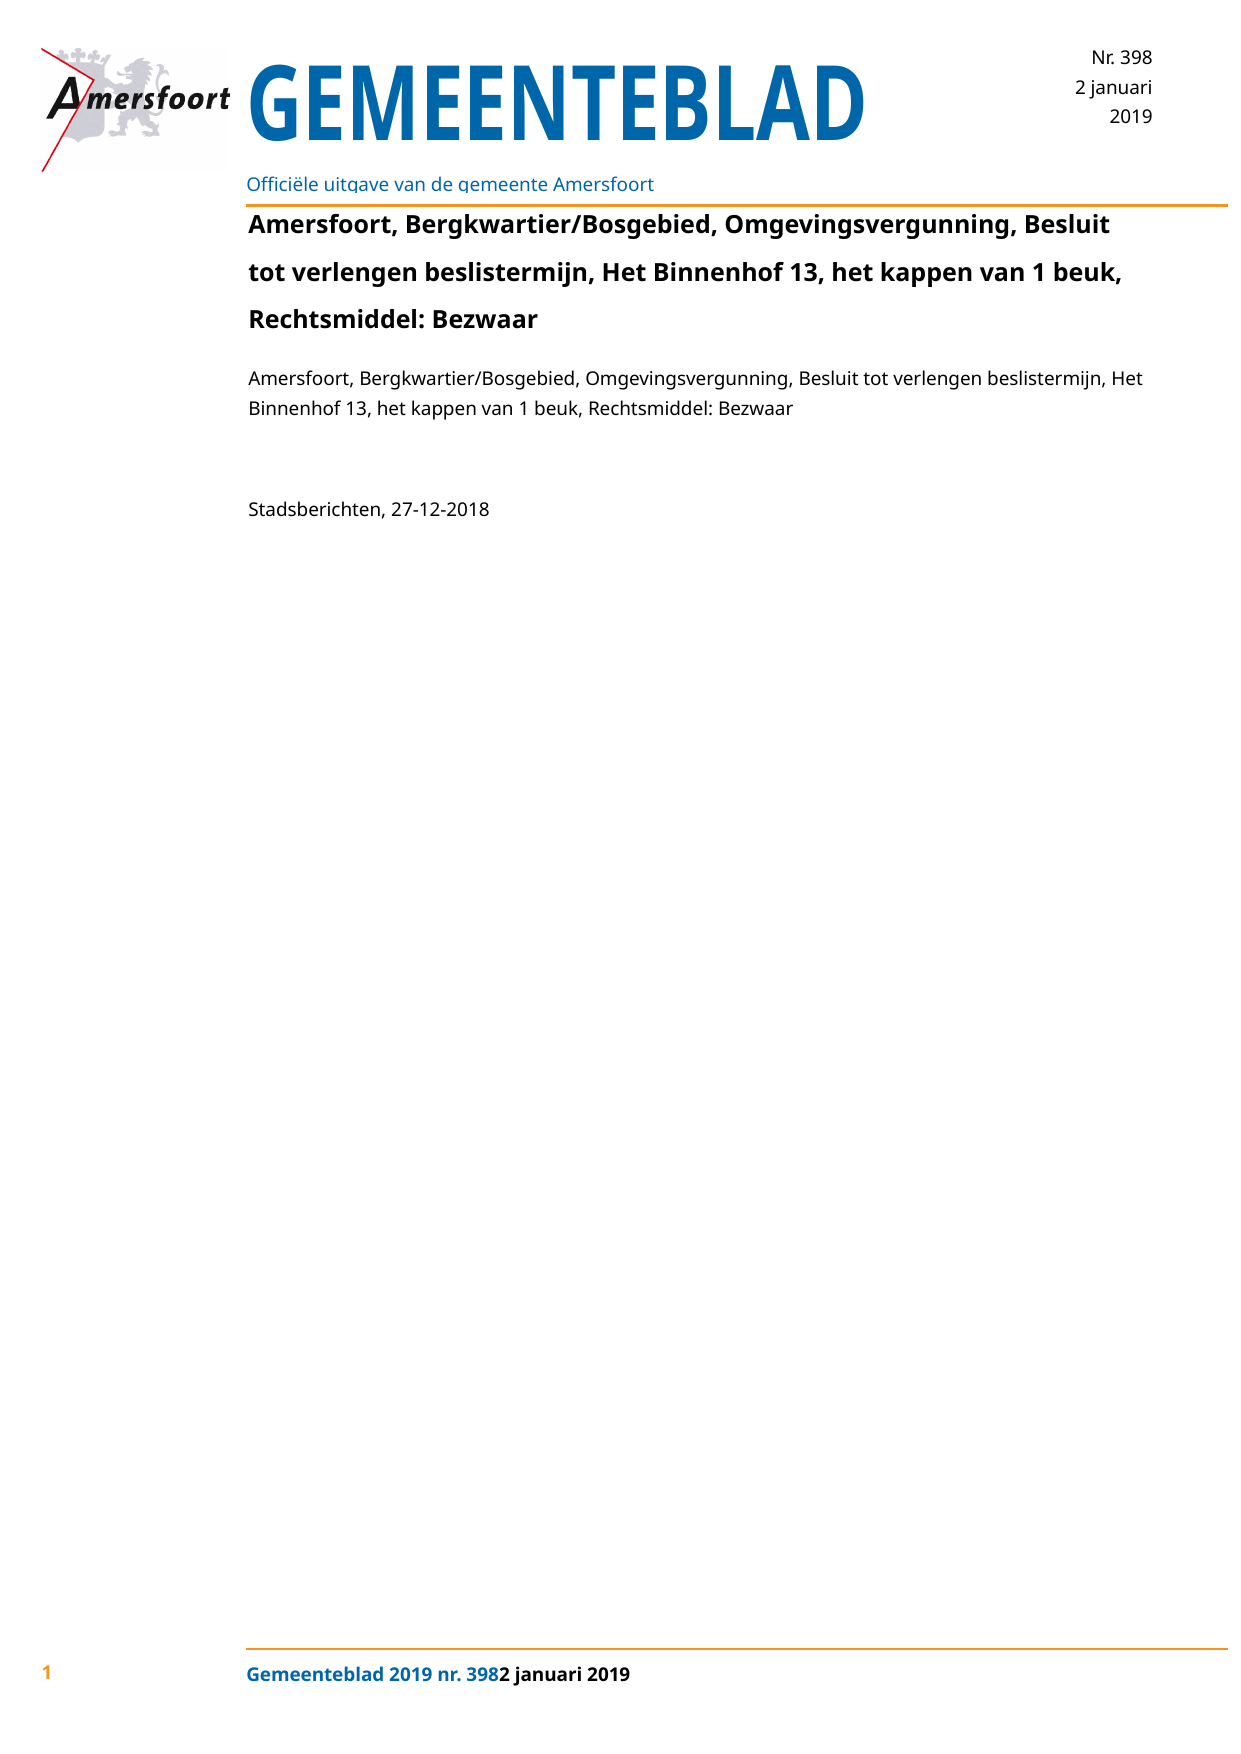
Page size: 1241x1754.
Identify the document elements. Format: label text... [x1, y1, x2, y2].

text Stadsberichten, 27-12-2018 [248, 496, 1152, 522]
text Amersfoort, Bergkwartier/Bosgebied, Omgevingsvergunning, Besluit tot verlengen beslistermijn, Het Binnenhof 13, het kappen van 1 beuk, Rechtsmiddel: Bezwaar [248, 207, 1152, 336]
text Amersfoort, Bergkwartier/Bosgebied, Omgevingsvergunning, Besluit tot verlengen beslistermijn, Het Binnenhof 13, het kappen van 1 beuk, Rechtsmiddel: Bezwaar [248, 366, 1152, 421]
picture [41, 47, 231, 172]
